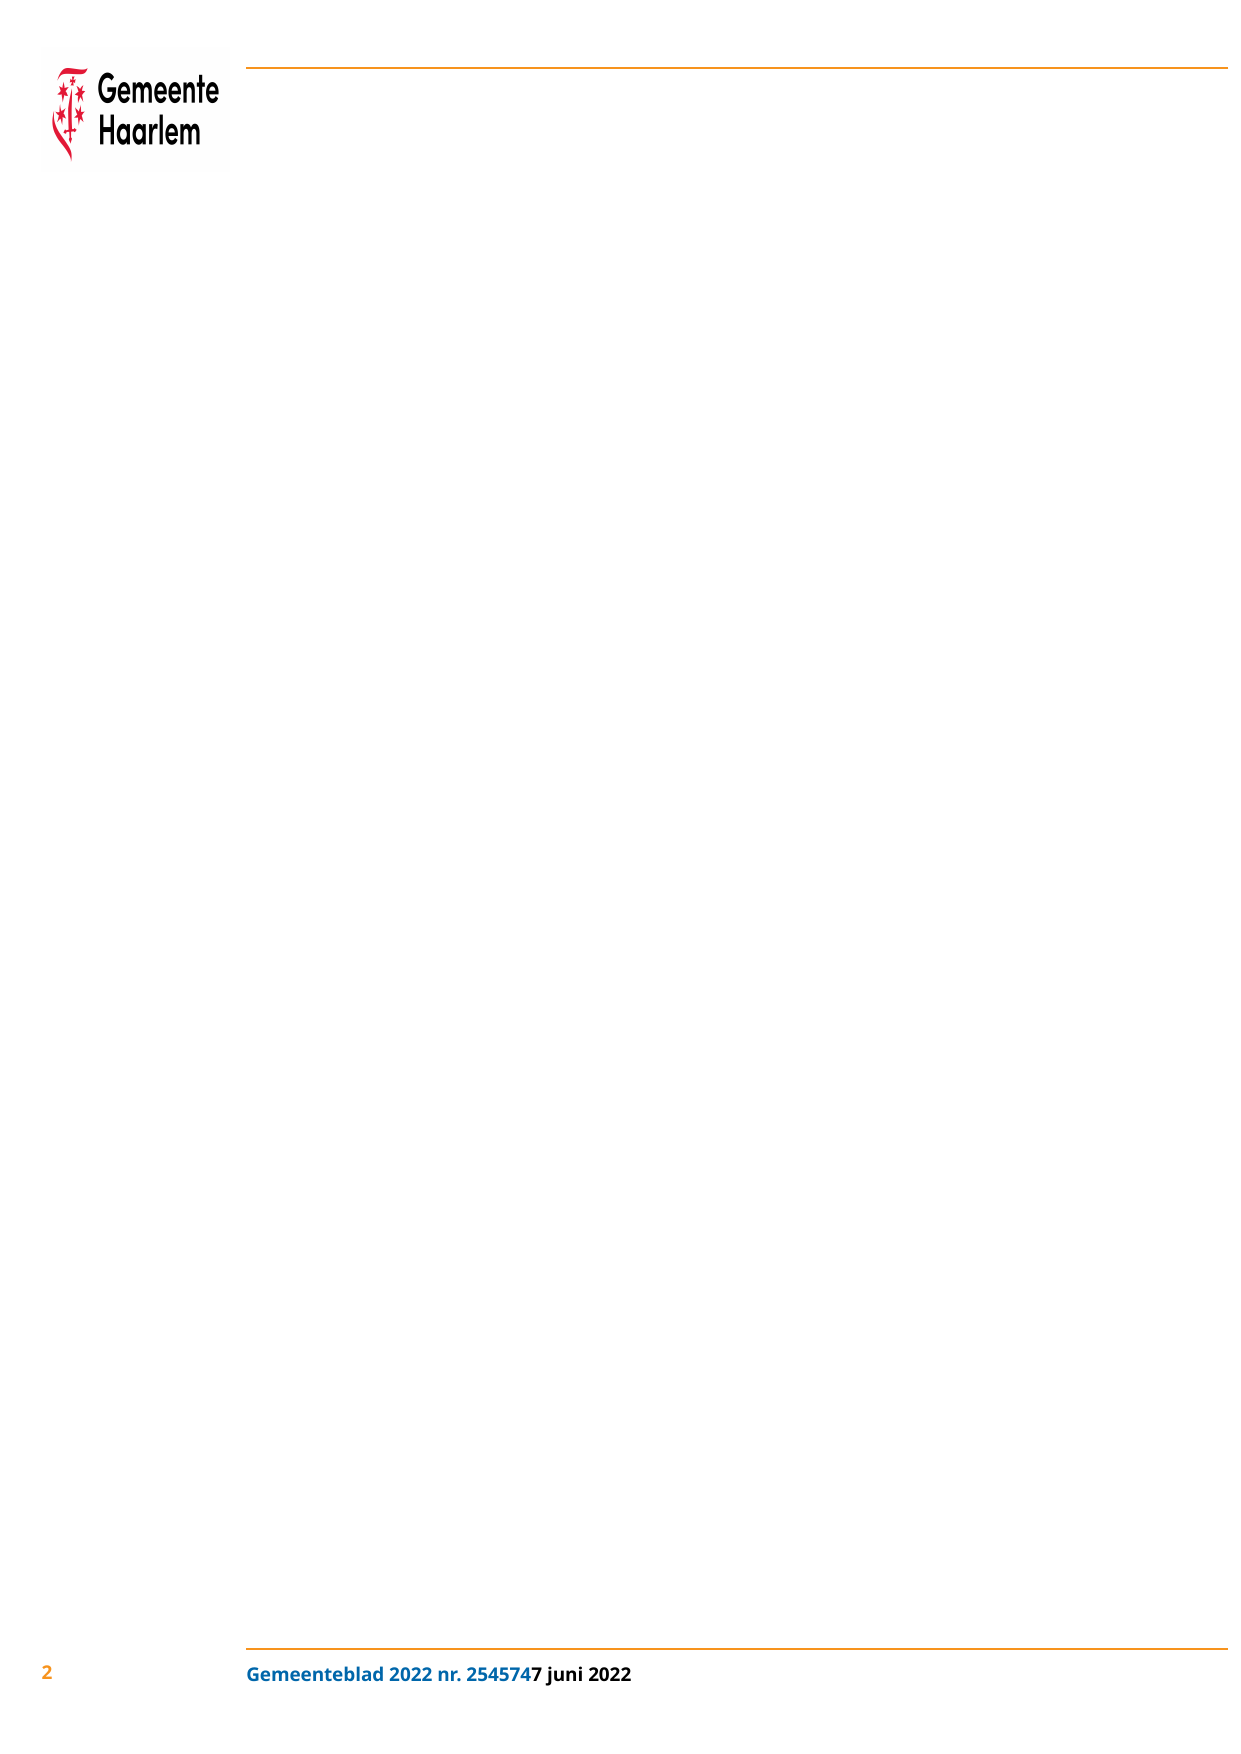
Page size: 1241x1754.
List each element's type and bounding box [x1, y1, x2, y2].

picture [41, 47, 231, 172]
